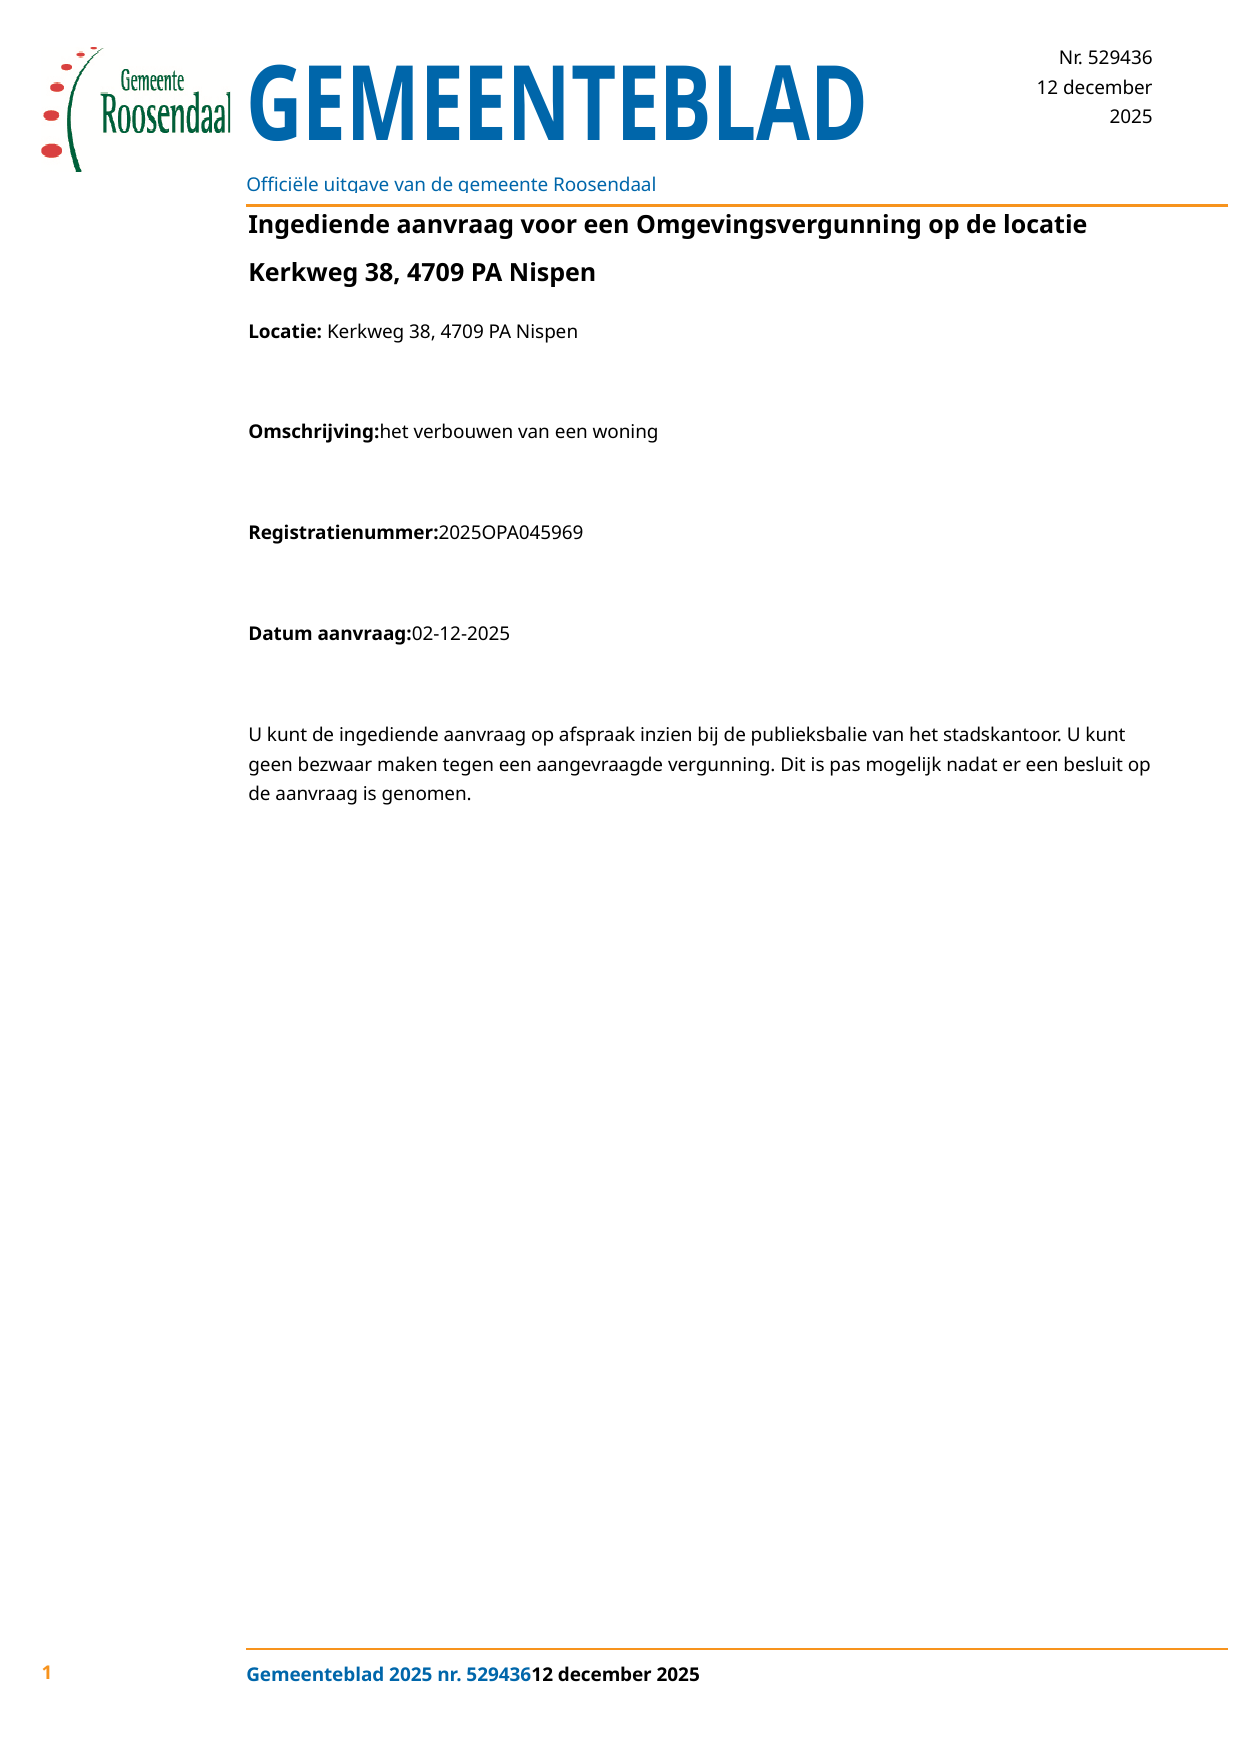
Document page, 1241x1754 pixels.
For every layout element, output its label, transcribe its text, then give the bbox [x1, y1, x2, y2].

text Datum aanvraag:02-12-2025 [248, 620, 1152, 646]
text Ingediende aanvraag voor een Omgevingsvergunning op de locatie Kerkweg 38, 4709 PA Nispen [248, 207, 1152, 288]
text Omschrijving:het verbouwen van een woning [248, 419, 1152, 444]
picture [41, 47, 231, 172]
text Registratienummer:2025OPA045969 [248, 519, 1152, 545]
text Locatie: Kerkweg 38, 4709 PA Nispen [248, 318, 1152, 344]
text U kunt de ingediende aanvraag op afspraak inzien bij de publieksbalie van het stadskantoor. U kunt geen bezwaar maken tegen een aangevraagde vergunning. Dit is pas mogelijk nadat er een besluit op de aanvraag is genomen. [248, 721, 1152, 806]
